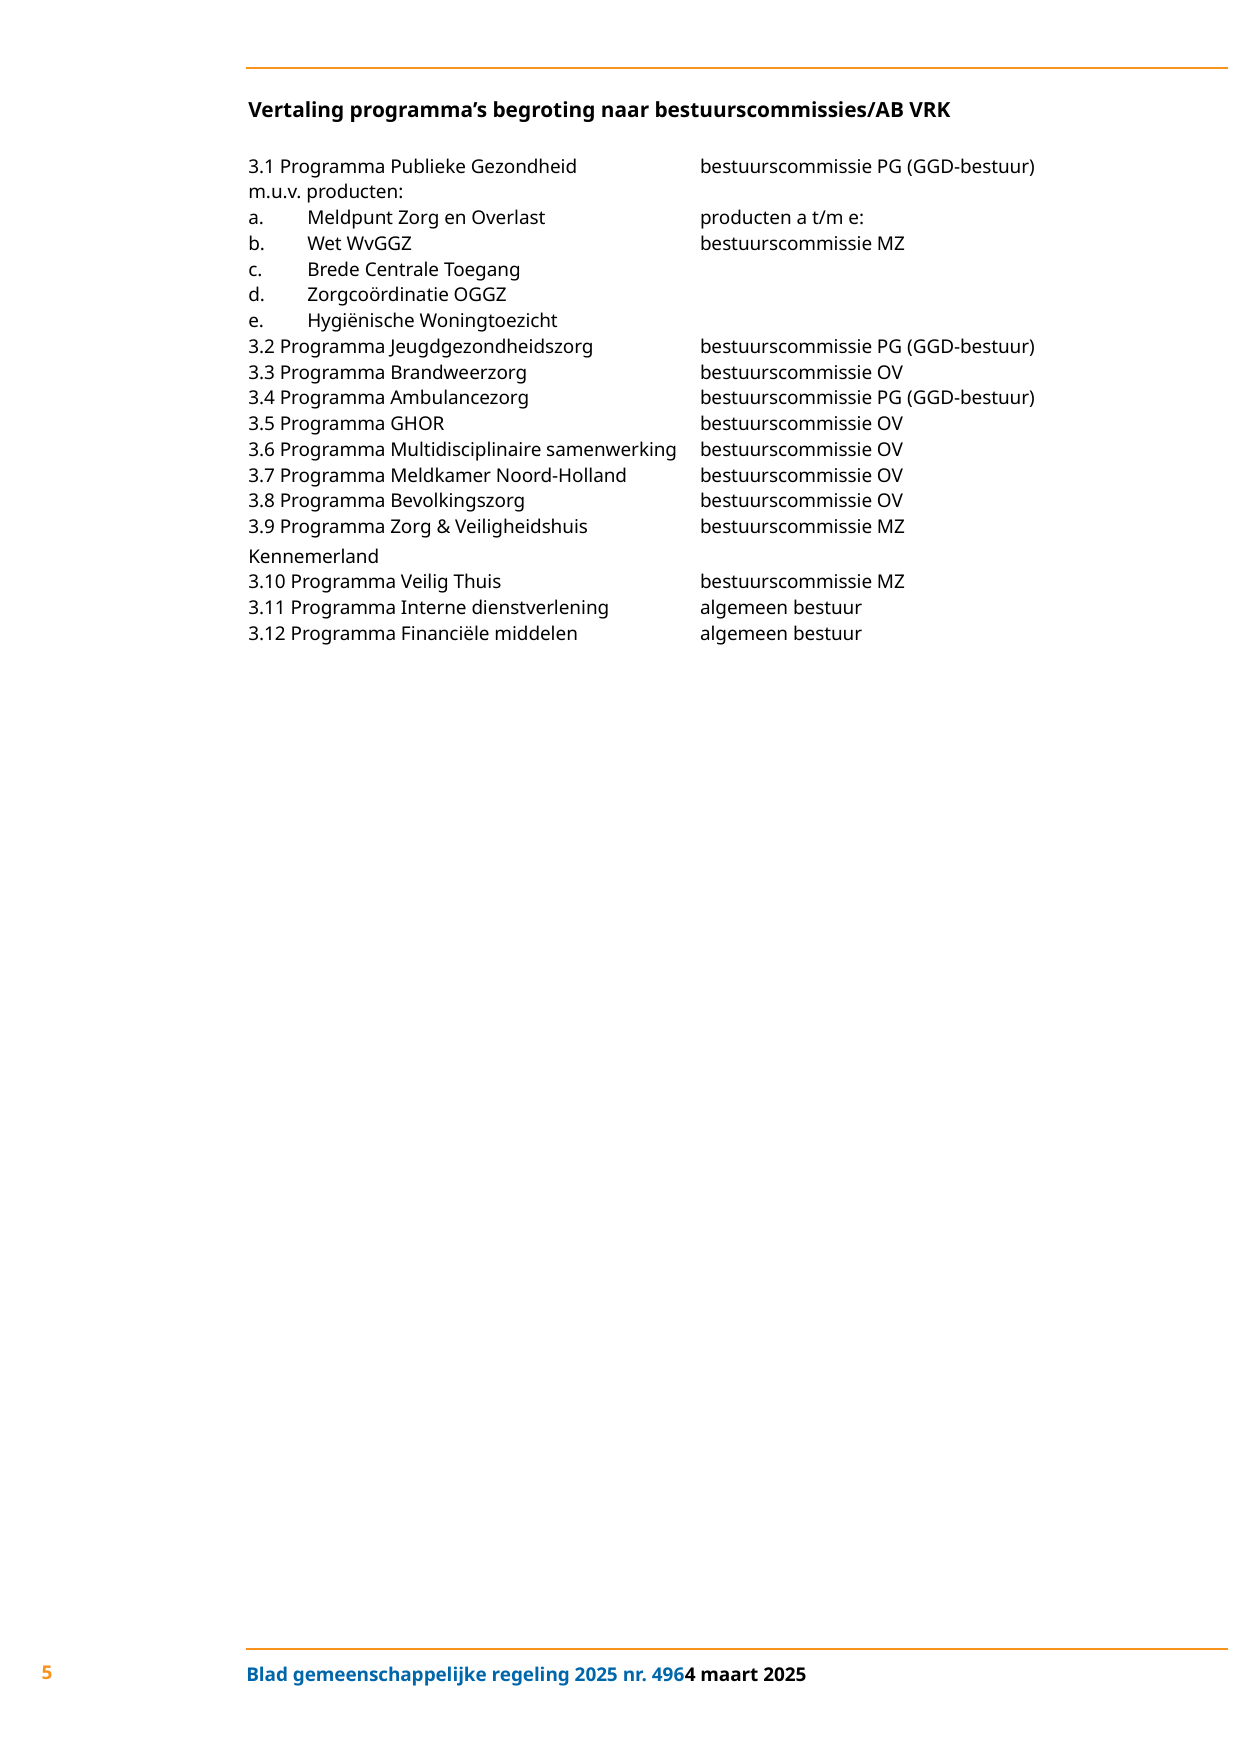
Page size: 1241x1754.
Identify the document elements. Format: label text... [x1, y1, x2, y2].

table_cell 3.6 Programma Multidisciplinaire samenwerking [248, 436, 700, 462]
table_cell Zorgcoördinatie OGGZ [248, 282, 700, 307]
table_header bestuurscommissie PG (GGD-bestuur) [700, 153, 1152, 179]
table_cell bestuurscommissie PG (GGD-bestuur) [700, 333, 1152, 359]
table_cell 3.11 Programma Interne dienstverlening [248, 594, 700, 620]
table_cell 3.3 Programma Brandweerzorg [248, 359, 700, 384]
table_cell 3.2 Programma Jeugdgezondheidszorg [248, 333, 700, 359]
table_cell 3.10 Programma Veilig Thuis [248, 569, 700, 594]
table_cell algemeen bestuur [700, 594, 1152, 620]
table_cell Wet WvGGZ [248, 230, 700, 256]
table_cell [700, 256, 1152, 282]
text Vertaling programma’s begroting naar bestuurscommissies/AB VRK [248, 95, 1152, 123]
table_cell [700, 308, 1152, 333]
table_cell 3.5 Programma GHOR [248, 410, 700, 436]
table_header 3.1 Programma Publieke Gezondheid [248, 153, 700, 179]
table_cell algemeen bestuur [700, 620, 1152, 646]
table_cell bestuurscommissie OV [700, 462, 1152, 487]
table_cell m.u.v. producten: [248, 179, 700, 204]
picture [41, 47, 231, 172]
table_cell [700, 282, 1152, 307]
table_cell 3.8 Programma Bevolkingszorg [248, 488, 700, 513]
table_cell bestuurscommissie OV [700, 488, 1152, 513]
table_cell bestuurscommissie OV [700, 436, 1152, 462]
table_cell 3.7 Programma Meldkamer Noord-Holland [248, 462, 700, 487]
table_cell Brede Centrale Toegang [248, 256, 700, 282]
table_cell bestuurscommissie MZ [700, 513, 1152, 568]
table_cell 3.4 Programma Ambulancezorg [248, 385, 700, 410]
table_cell Hygiënische Woningtoezicht [248, 308, 700, 333]
table_cell bestuurscommissie PG (GGD-bestuur) [700, 385, 1152, 410]
table_cell bestuurscommissie OV [700, 359, 1152, 384]
table_cell 3.9 Programma Zorg & Veiligheidshuis Kennemerland [248, 513, 700, 568]
table_cell bestuurscommissie MZ [700, 569, 1152, 594]
table_cell bestuurscommissie MZ [700, 230, 1152, 256]
table_cell producten a t/m e: [700, 205, 1152, 230]
table_cell 3.12 Programma Financiële middelen [248, 620, 700, 646]
table_cell bestuurscommissie OV [700, 410, 1152, 436]
table_cell [700, 179, 1152, 204]
table_cell Meldpunt Zorg en Overlast [248, 205, 700, 230]
